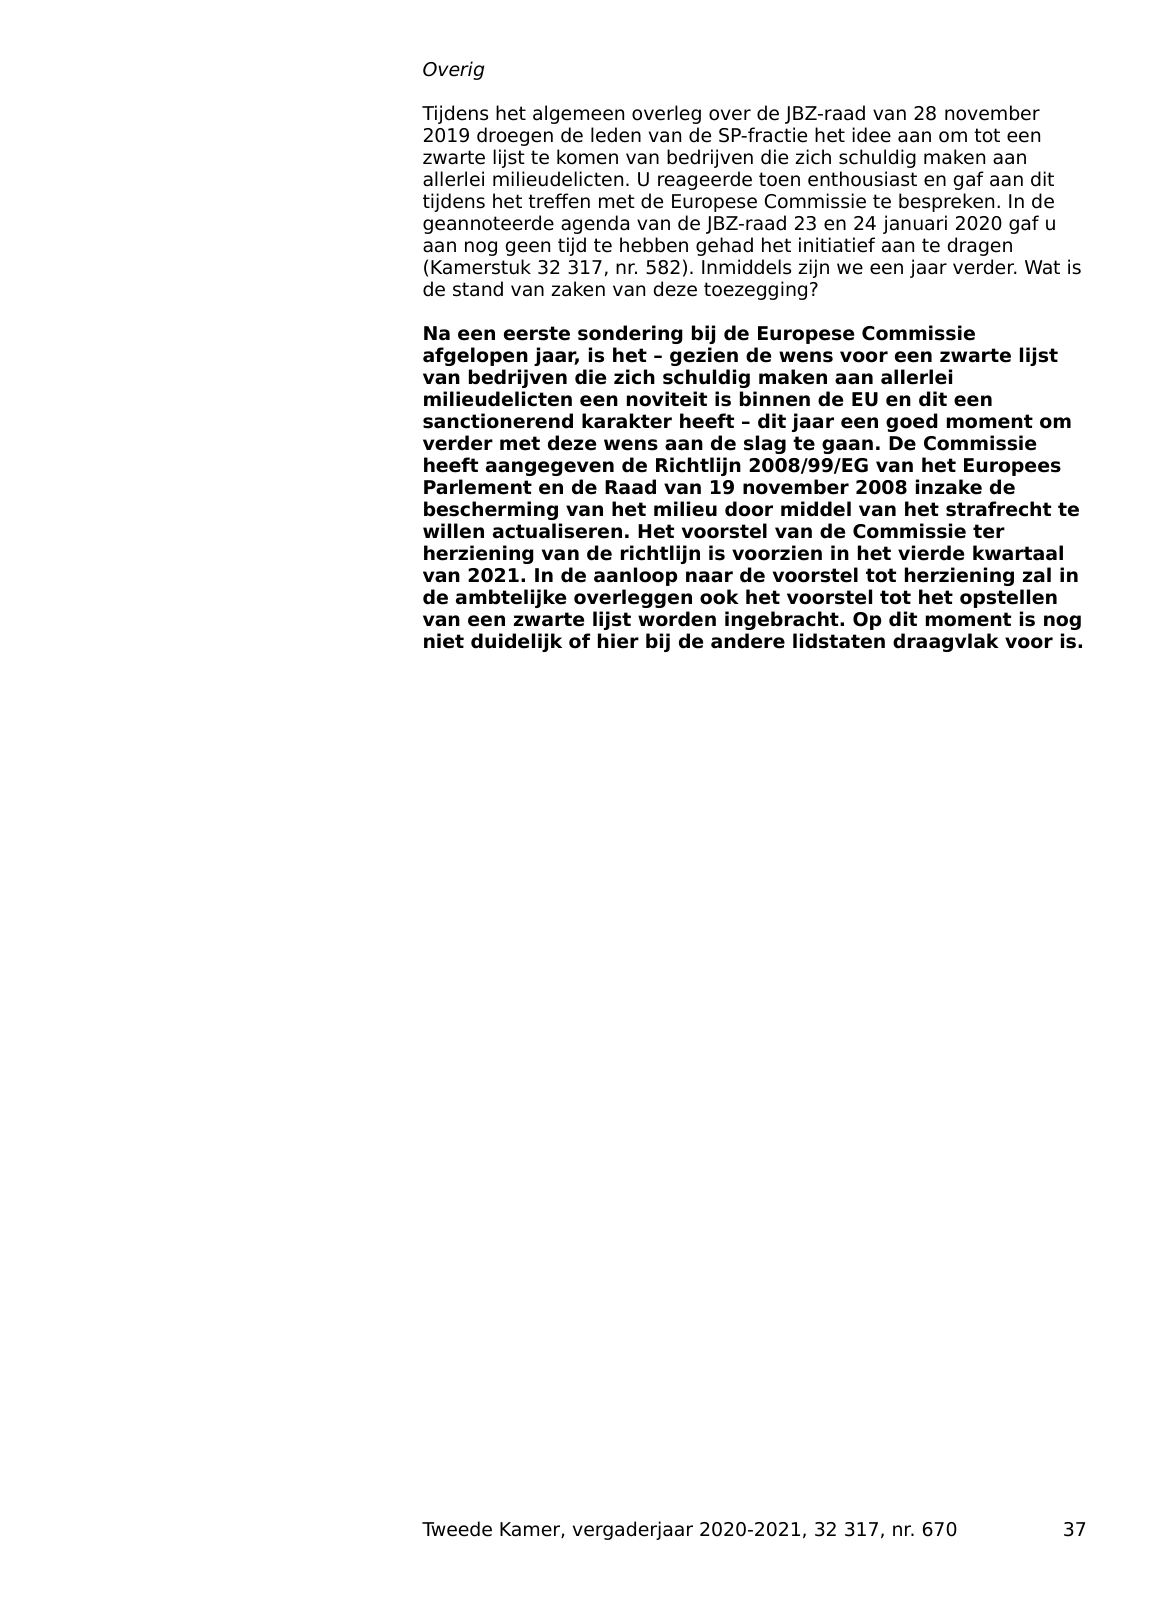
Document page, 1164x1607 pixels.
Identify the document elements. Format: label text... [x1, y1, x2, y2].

text Tijdens het algemeen overleg over de JBZ-raad van 28 november 2019 droegen de leden van de SP-fractie het idee aan om tot een zwarte lijst te komen van bedrijven die zich schuldig maken aan allerlei milieudelicten. U reageerde toen enthousiast en gaf aan dit tijdens het treffen met de Europese Commissie te bespreken. In de geannoteerde agenda van de JBZ-raad 23 en 24 januari 2020 gaf u aan nog geen tijd te hebben gehad het initiatief aan te dragen (Kamerstuk 32 317, nr. 582). Inmiddels zijn we een jaar verder. Wat is de stand van zaken van deze toezegging? [422, 103, 1087, 301]
subtitle Overig [422, 59, 1087, 81]
text Na een eerste sondering bij de Europese Commissie afgelopen jaar, is het – gezien de wens voor een zwarte lijst van bedrijven die zich schuldig maken aan allerlei milieudelicten een noviteit is binnen de EU en dit een sanctionerend karakter heeft – dit jaar een goed moment om verder met deze wens aan de slag te gaan. De Commissie heeft aangegeven de Richtlijn 2008/99/EG van het Europees Parlement en de Raad van 19 november 2008 inzake de bescherming van het milieu door middel van het strafrecht te willen actualiseren. Het voorstel van de Commissie ter herziening van de richtlijn is voorzien in het vierde kwartaal van 2021. In de aanloop naar de voorstel tot herziening zal in de ambtelijke overleggen ook het voorstel tot het opstellen van een zwarte lijst worden ingebracht. Op dit moment is nog niet duidelijk of hier bij de andere lidstaten draagvlak voor is. [422, 323, 1087, 653]
